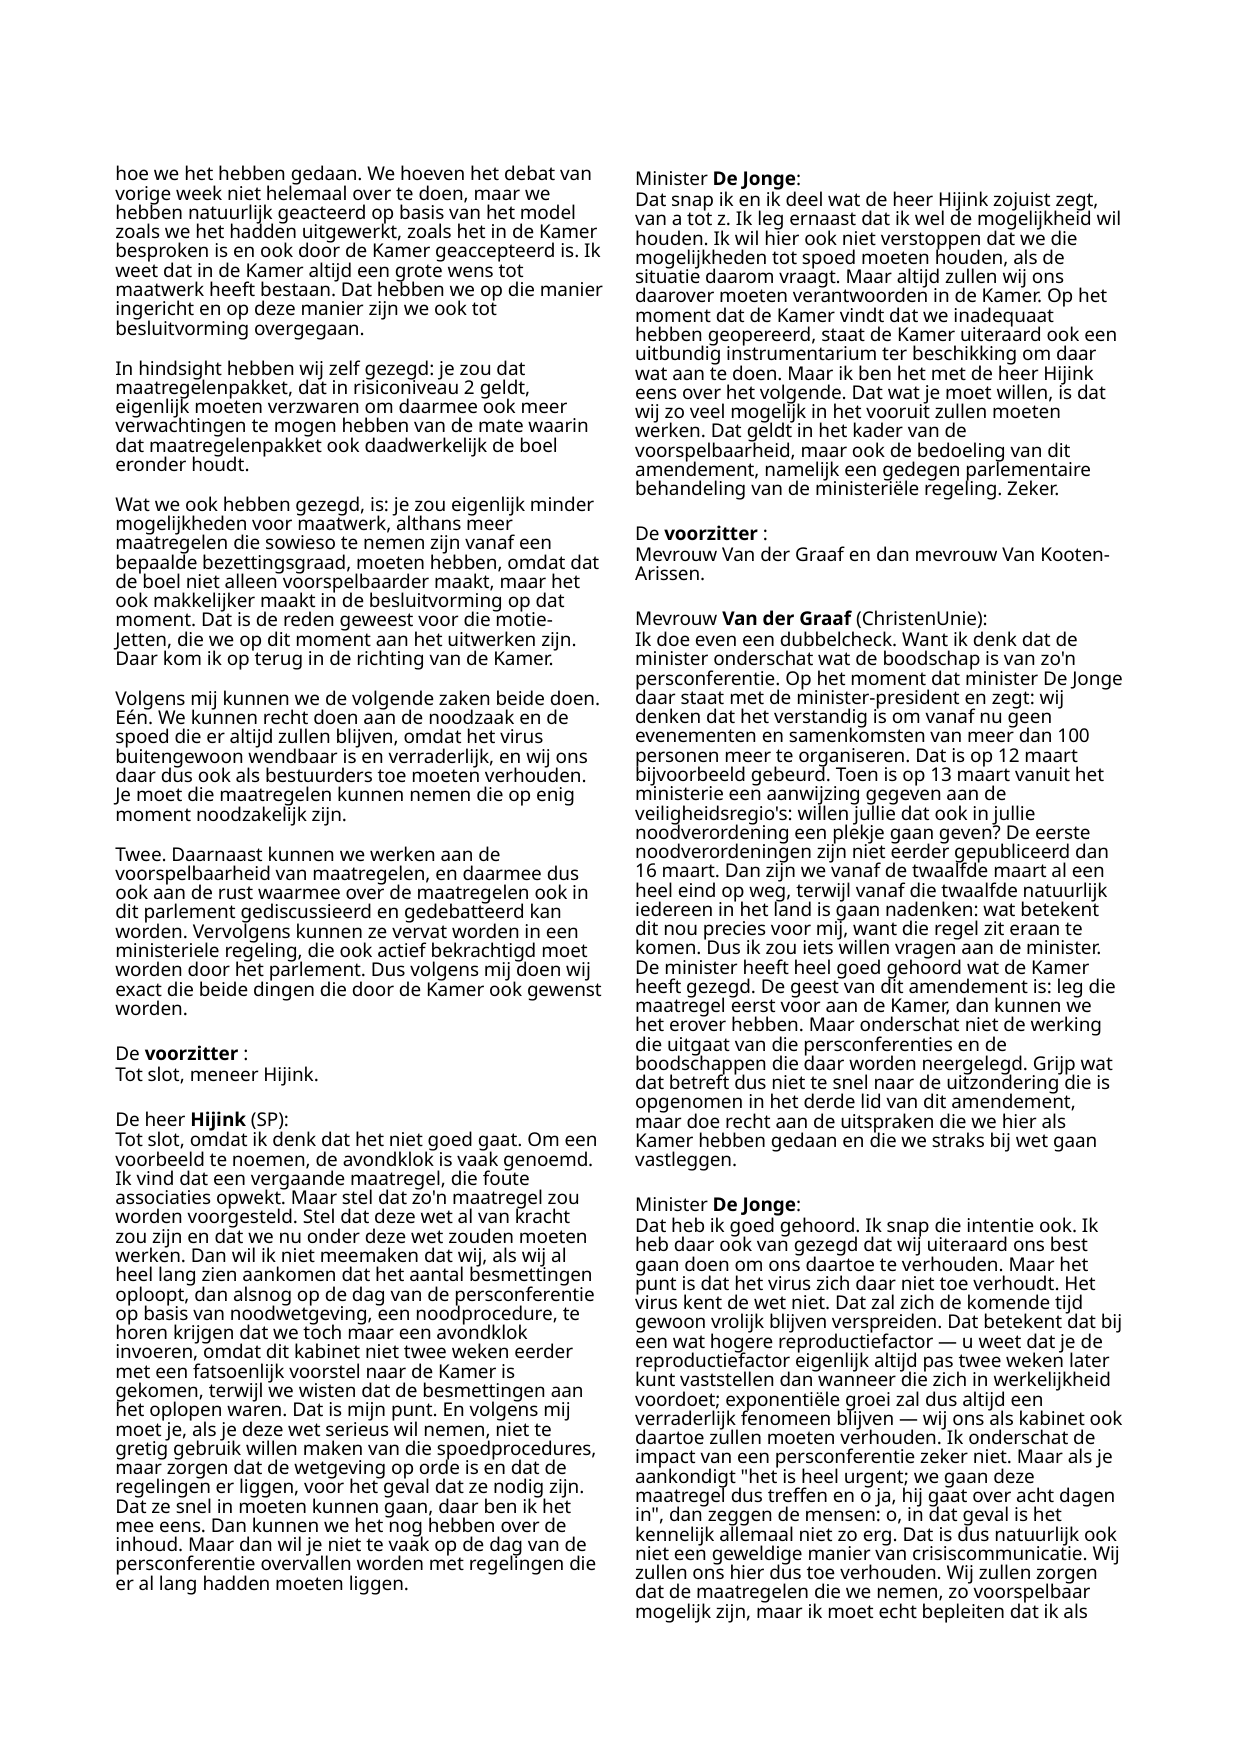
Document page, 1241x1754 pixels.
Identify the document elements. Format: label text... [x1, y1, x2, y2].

text Wat we ook hebben gezegd, is: je zou eigenlijk minder mogelijkheden voor maatwerk, althans meer maatregelen die sowieso te nemen zijn vanaf een bepaalde bezettingsgraad, moeten hebben, omdat dat de boel niet alleen voorspelbaarder maakt, maar het ook makkelijker maakt in de besluitvorming op dat moment. Dat is de reden geweest voor die motie-Jetten, die we op dit moment aan het uitwerken zijn. Daar kom ik op terug in de richting van de Kamer. [115, 496, 605, 669]
text Dat snap ik en ik deel wat de heer Hijink zojuist zegt, van a tot z. Ik leg ernaast dat ik wel de mogelijkheid wil houden. Ik wil hier ook niet verstoppen dat we die mogelijkheden tot spoed moeten houden, als de situatie daarom vraagt. Maar altijd zullen wij ons daarover moeten verantwoorden in de Kamer. Op het moment dat de Kamer vindt dat we inadequaat hebben geopereerd, staat de Kamer uiteraard ook een uitbundig instrumentarium ter beschikking om daar wat aan te doen. Maar ik ben het met de heer Hijink eens over het volgende. Dat wat je moet willen, is dat wij zo veel mogelijk in het vooruit zullen moeten werken. Dat geldt in het kader van de voorspelbaarheid, maar ook de bedoeling van dit amendement, namelijk een gedegen parlementaire behandeling van de ministeriële regeling. Zeker. [635, 191, 1125, 499]
text Tot slot, meneer Hijink. [115, 1066, 605, 1085]
text De voorzitter : [635, 520, 1125, 546]
text Mevrouw Van der Graaf (ChristenUnie): [635, 605, 1125, 631]
text Dat heb ik goed gehoord. Ik snap die intentie ook. Ik heb daar ook van gezegd dat wij uiteraard ons best gaan doen om ons daartoe te verhouden. Maar het punt is dat het virus zich daar niet toe verhoudt. Het virus kent de wet niet. Dat zal zich de komende tijd gewoon vrolijk blijven verspreiden. Dat betekent dat bij een wat hogere reproductiefactor — u weet dat je de reproductiefactor eigenlijk altijd pas twee weken later kunt vaststellen dan wanneer die zich in werkelijkheid voordoet; exponentiële groei zal dus altijd een verraderlijk fenomeen blijven — wij ons als kabinet ook daartoe zullen moeten verhouden. Ik onderschat de impact van een persconferentie zeker niet. Maar als je aankondigt "het is heel urgent; we gaan deze maatregel dus treffen en o ja, hij gaat over acht dagen in", dan zeggen de mensen: o, in dat geval is het kennelijk allemaal niet zo erg. Dat is dus natuurlijk ook niet een geweldige manier van crisiscommunicatie. Wij zullen ons hier dus toe verhouden. Wij zullen zorgen dat de maatregelen die we nemen, zo voorspelbaar mogelijk zijn, maar ik moet echt bepleiten dat ik als [635, 1217, 1125, 1622]
text Mevrouw Van der Graaf en dan mevrouw Van Kooten-Arissen. [635, 546, 1125, 584]
text Minister De Jonge: [635, 1191, 1125, 1217]
text hoe we het hebben gedaan. We hoeven het debat van vorige week niet helemaal over te doen, maar we hebben natuurlijk geacteerd op basis van het model zoals we het hadden uitgewerkt, zoals het in de Kamer besproken is en ook door de Kamer geaccepteerd is. Ik weet dat in de Kamer altijd een grote wens tot maatwerk heeft bestaan. Dat hebben we op die manier ingericht en op deze manier zijn we ook tot besluitvorming overgegaan. [115, 165, 605, 339]
text Ik doe even een dubbelcheck. Want ik denk dat de minister onderschat wat de boodschap is van zo'n persconferentie. Op het moment dat minister De Jonge daar staat met de minister-president en zegt: wij denken dat het verstandig is om vanaf nu geen evenementen en samenkomsten van meer dan 100 personen meer te organiseren. Dat is op 12 maart bijvoorbeeld gebeurd. Toen is op 13 maart vanuit het ministerie een aanwijzing gegeven aan de veiligheidsregio's: willen jullie dat ook in jullie noodverordening een plekje gaan geven? De eerste noodverordeningen zijn niet eerder gepubliceerd dan 16 maart. Dan zijn we vanaf de twaalfde maart al een heel eind op weg, terwijl vanaf die twaalfde natuurlijk iedereen in het land is gaan nadenken: wat betekent dit nou precies voor mij, want die regel zit eraan te komen. Dus ik zou iets willen vragen aan de minister. De minister heeft heel goed gehoord wat de Kamer heeft gezegd. De geest van dit amendement is: leg die maatregel eerst voor aan de Kamer, dan kunnen we het erover hebben. Maar onderschat niet de werking die uitgaat van die persconferenties en de boodschappen die daar worden neergelegd. Grijp wat dat betreft dus niet te snel naar de uitzondering die is opgenomen in het derde lid van dit amendement, maar doe recht aan de uitspraken die we hier als Kamer hebben gedaan en die we straks bij wet gaan vastleggen. [635, 631, 1125, 1171]
text De heer Hijink (SP): [115, 1106, 605, 1131]
text Tot slot, omdat ik denk dat het niet goed gaat. Om een voorbeeld te noemen, de avondklok is vaak genoemd. Ik vind dat een vergaande maatregel, die foute associaties opwekt. Maar stel dat zo'n maatregel zou worden voorgesteld. Stel dat deze wet al van kracht zou zijn en dat we nu onder deze wet zouden moeten werken. Dan wil ik niet meemaken dat wij, als wij al heel lang zien aankomen dat het aantal besmettingen oploopt, dan alsnog op de dag van de persconferentie op basis van noodwetgeving, een noodprocedure, te horen krijgen dat we toch maar een avondklok invoeren, omdat dit kabinet niet twee weken eerder met een fatsoenlijk voorstel naar de Kamer is gekomen, terwijl we wisten dat de besmettingen aan het oplopen waren. Dat is mijn punt. En volgens mij moet je, als je deze wet serieus wil nemen, niet te gretig gebruik willen maken van die spoedprocedures, maar zorgen dat de wetgeving op orde is en dat de regelingen er liggen, voor het geval dat ze nodig zijn. Dat ze snel in moeten kunnen gaan, daar ben ik het mee eens. Dan kunnen we het nog hebben over de inhoud. Maar dan wil je niet te vaak op de dag van de persconferentie overvallen worden met regelingen die er al lang hadden moeten liggen. [115, 1131, 605, 1594]
text In hindsight hebben wij zelf gezegd: je zou dat maatregelenpakket, dat in risiconiveau 2 geldt, eigenlijk moeten verzwaren om daarmee ook meer verwachtingen te mogen hebben van de mate waarin dat maatregelenpakket ook daadwerkelijk de boel eronder houdt. [115, 359, 605, 475]
text De voorzitter : [115, 1040, 605, 1066]
text Minister De Jonge: [635, 165, 1125, 191]
text Twee. Daarnaast kunnen we werken aan de voorspelbaarheid van maatregelen, en daarmee dus ook aan de rust waarmee over de maatregelen ook in dit parlement gediscussieerd en gedebatteerd kan worden. Vervolgens kunnen ze vervat worden in een ministeriele regeling, die ook actief bekrachtigd moet worden door het parlement. Dus volgens mij doen wij exact die beide dingen die door de Kamer ook gewenst worden. [115, 846, 605, 1019]
text Volgens mij kunnen we de volgende zaken beide doen. Eén. We kunnen recht doen aan de noodzaak en de spoed die er altijd zullen blijven, omdat het virus buitengewoon wendbaar is en verraderlijk, en wij ons daar dus ook als bestuurders toe moeten verhouden. Je moet die maatregelen kunnen nemen die op enig moment noodzakelijk zijn. [115, 690, 605, 825]
